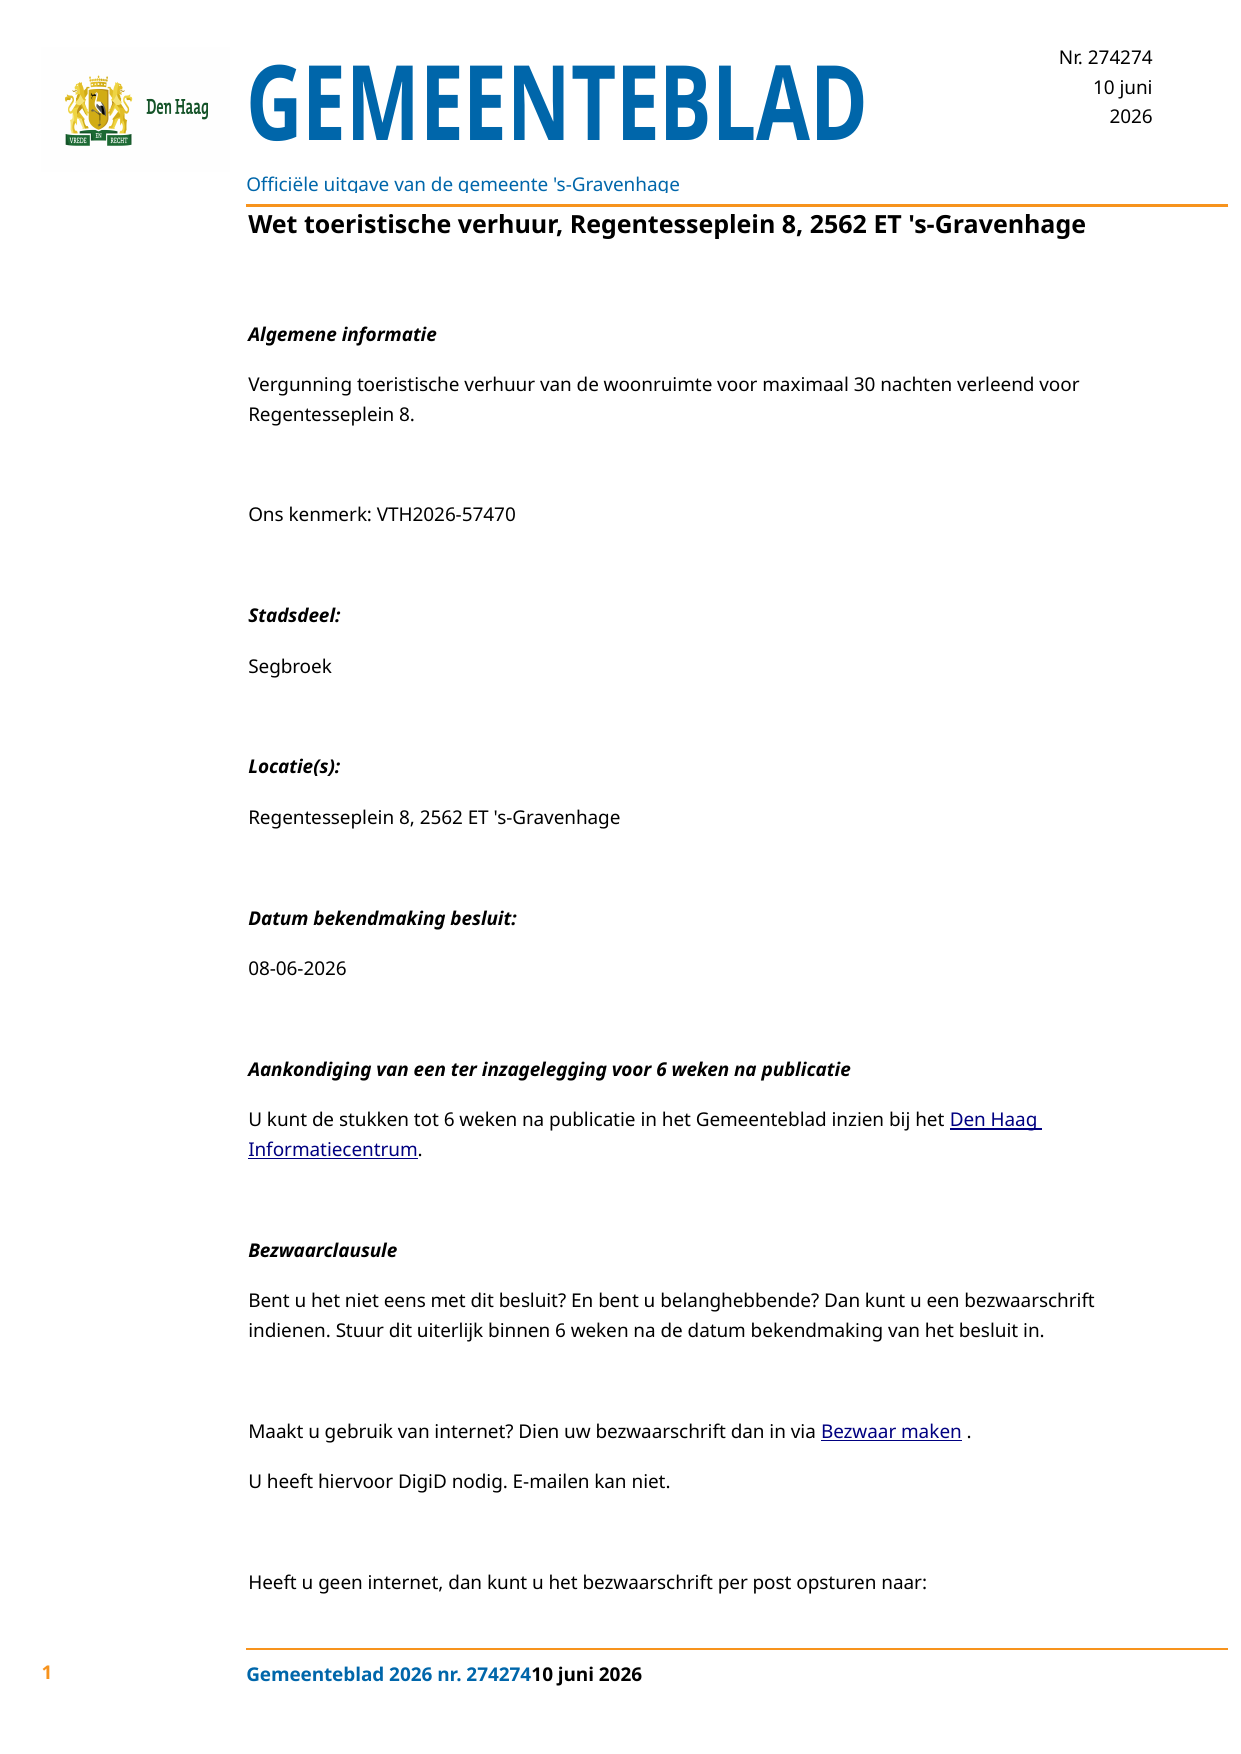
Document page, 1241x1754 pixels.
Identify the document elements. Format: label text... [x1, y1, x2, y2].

picture [41, 47, 231, 172]
text Wet toeristische verhuur, Regentesseplein 8, 2562 ET 's-Gravenhage [248, 207, 1152, 241]
text U heeft hiervoor DigiD nodig. E-mailen kan niet. [248, 1468, 1152, 1494]
text Bezwaarclausule [248, 1237, 1152, 1263]
text Maakt u gebruik van internet? Dien uw bezwaarschrift dan in via Bezwaar maken . [248, 1418, 1152, 1443]
text Segbroek [248, 653, 1152, 678]
text Aankondiging van een ter inzagelegging voor 6 weken na publicatie [248, 1056, 1152, 1082]
text Ons kenmerk: VTH2026-57470 [248, 502, 1152, 527]
text 08-06-2026 [248, 955, 1152, 981]
text Algemene informatie [248, 321, 1152, 346]
text U kunt de stukken tot 6 weken na publicatie in het Gemeenteblad inzien bij het Den Haag Informatiecentrum. [248, 1107, 1152, 1162]
text Bent u het niet eens met dit besluit? En bent u belanghebbende? Dan kunt u een bezwaarschrift indienen. Stuur dit uiterlijk binnen 6 weken na de datum bekendmaking van het besluit in. [248, 1287, 1152, 1343]
text Datum bekendmaking besluit: [248, 905, 1152, 931]
text Heeft u geen internet, dan kunt u het bezwaarschrift per post opsturen naar: [248, 1569, 1152, 1595]
text Stadsdeel: [248, 602, 1152, 628]
text Regentesseplein 8, 2562 ET 's-Gravenhage [248, 804, 1152, 830]
text Vergunning toeristische verhuur van de woonruimte voor maximaal 30 nachten verleend voor Regentesseplein 8. [248, 371, 1152, 426]
text Locatie(s): [248, 754, 1152, 779]
